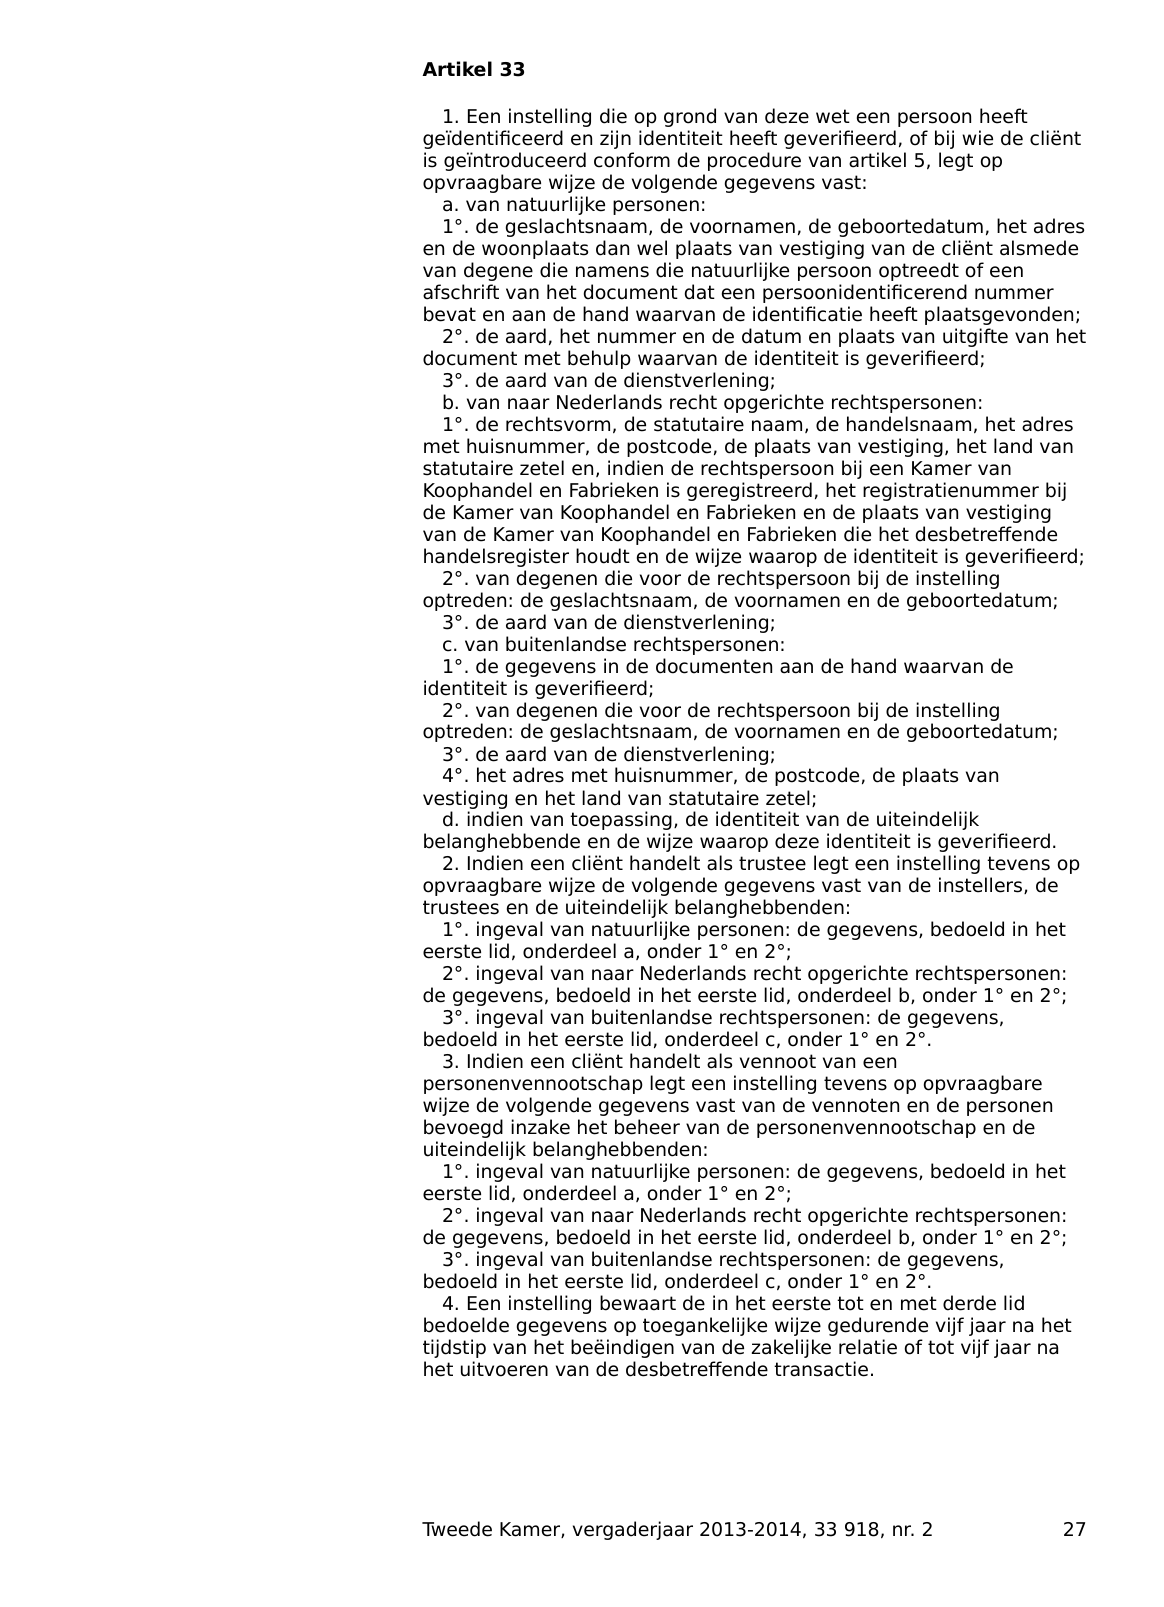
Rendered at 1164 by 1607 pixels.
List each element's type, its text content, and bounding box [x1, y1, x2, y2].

text 1°. de geslachtsnaam, de voornamen, de geboortedatum, het adres en de woonplaats dan wel plaats van vestiging van de cliënt alsmede van degene die namens die natuurlijke persoon optreedt of een afschrift van het document dat een persoonidentificerend nummer bevat en aan de hand waarvan de identificatie heeft plaatsgevonden; [422, 216, 1087, 326]
text 1°. de rechtsvorm, de statutaire naam, de handelsnaam, het adres met huisnummer, de postcode, de plaats van vestiging, het land van statutaire zetel en, indien de rechtspersoon bij een Kamer van Koophandel en Fabrieken is geregistreerd, het registratienummer bij de Kamer van Koophandel en Fabrieken en de plaats van vestiging van de Kamer van Koophandel en Fabrieken die het desbetreffende handelsregister houdt en de wijze waarop de identiteit is geverifieerd; [422, 414, 1087, 568]
text 3. Indien een cliënt handelt als vennoot van een personenvennootschap legt een instelling tevens op opvraagbare wijze de volgende gegevens vast van de vennoten en de personen bevoegd inzake het beheer van de personenvennootschap en de uiteindelijk belanghebbenden: [422, 1051, 1087, 1161]
text 2°. van degenen die voor de rechtspersoon bij de instelling optreden: de geslachtsnaam, de voornamen en de geboortedatum; [422, 699, 1087, 743]
subtitle Artikel 33 [422, 59, 1087, 81]
text 3°. de aard van de dienstverlening; [422, 370, 1087, 392]
text c. van buitenlandse rechtspersonen: [422, 633, 1087, 656]
text 1. Een instelling die op grond van deze wet een persoon heeft geïdentificeerd en zijn identiteit heeft geverifieerd, of bij wie de cliënt is geïntroduceerd conform de procedure van artikel 5, legt op opvraagbare wijze de volgende gegevens vast: [422, 106, 1087, 194]
text 3°. ingeval van buitenlandse rechtspersonen: de gegevens, bedoeld in het eerste lid, onderdeel c, onder 1° en 2°. [422, 1007, 1087, 1051]
text 1°. de gegevens in de documenten aan de hand waarvan de identiteit is geverifieerd; [422, 656, 1087, 699]
text d. indien van toepassing, de identiteit van de uiteindelijk belanghebbende en de wijze waarop deze identiteit is geverifieerd. [422, 809, 1087, 853]
text 2°. van degenen die voor de rechtspersoon bij de instelling optreden: de geslachtsnaam, de voornamen en de geboortedatum; [422, 568, 1087, 612]
text 3°. de aard van de dienstverlening; [422, 743, 1087, 765]
text 3°. de aard van de dienstverlening; [422, 612, 1087, 633]
text a. van natuurlijke personen: [422, 194, 1087, 216]
text 4°. het adres met huisnummer, de postcode, de plaats van vestiging en het land van statutaire zetel; [422, 765, 1087, 809]
text 3°. ingeval van buitenlandse rechtspersonen: de gegevens, bedoeld in het eerste lid, onderdeel c, onder 1° en 2°. [422, 1249, 1087, 1293]
text 4. Een instelling bewaart de in het eerste tot en met derde lid bedoelde gegevens op toegankelijke wijze gedurende vijf jaar na het tijdstip van het beëindigen van de zakelijke relatie of tot vijf jaar na het uitvoeren van de desbetreffende transactie. [422, 1293, 1087, 1381]
text 1°. ingeval van natuurlijke personen: de gegevens, bedoeld in het eerste lid, onderdeel a, onder 1° en 2°; [422, 1161, 1087, 1205]
text 2°. ingeval van naar Nederlands recht opgerichte rechtspersonen: de gegevens, bedoeld in het eerste lid, onderdeel b, onder 1° en 2°; [422, 1205, 1087, 1249]
text 2. Indien een cliënt handelt als trustee legt een instelling tevens op opvraagbare wijze de volgende gegevens vast van de instellers, de trustees en de uiteindelijk belanghebbenden: [422, 853, 1087, 919]
text 2°. de aard, het nummer en de datum en plaats van uitgifte van het document met behulp waarvan de identiteit is geverifieerd; [422, 326, 1087, 370]
text 2°. ingeval van naar Nederlands recht opgerichte rechtspersonen: de gegevens, bedoeld in het eerste lid, onderdeel b, onder 1° en 2°; [422, 963, 1087, 1007]
text 1°. ingeval van natuurlijke personen: de gegevens, bedoeld in het eerste lid, onderdeel a, onder 1° en 2°; [422, 919, 1087, 963]
text b. van naar Nederlands recht opgerichte rechtspersonen: [422, 392, 1087, 414]
